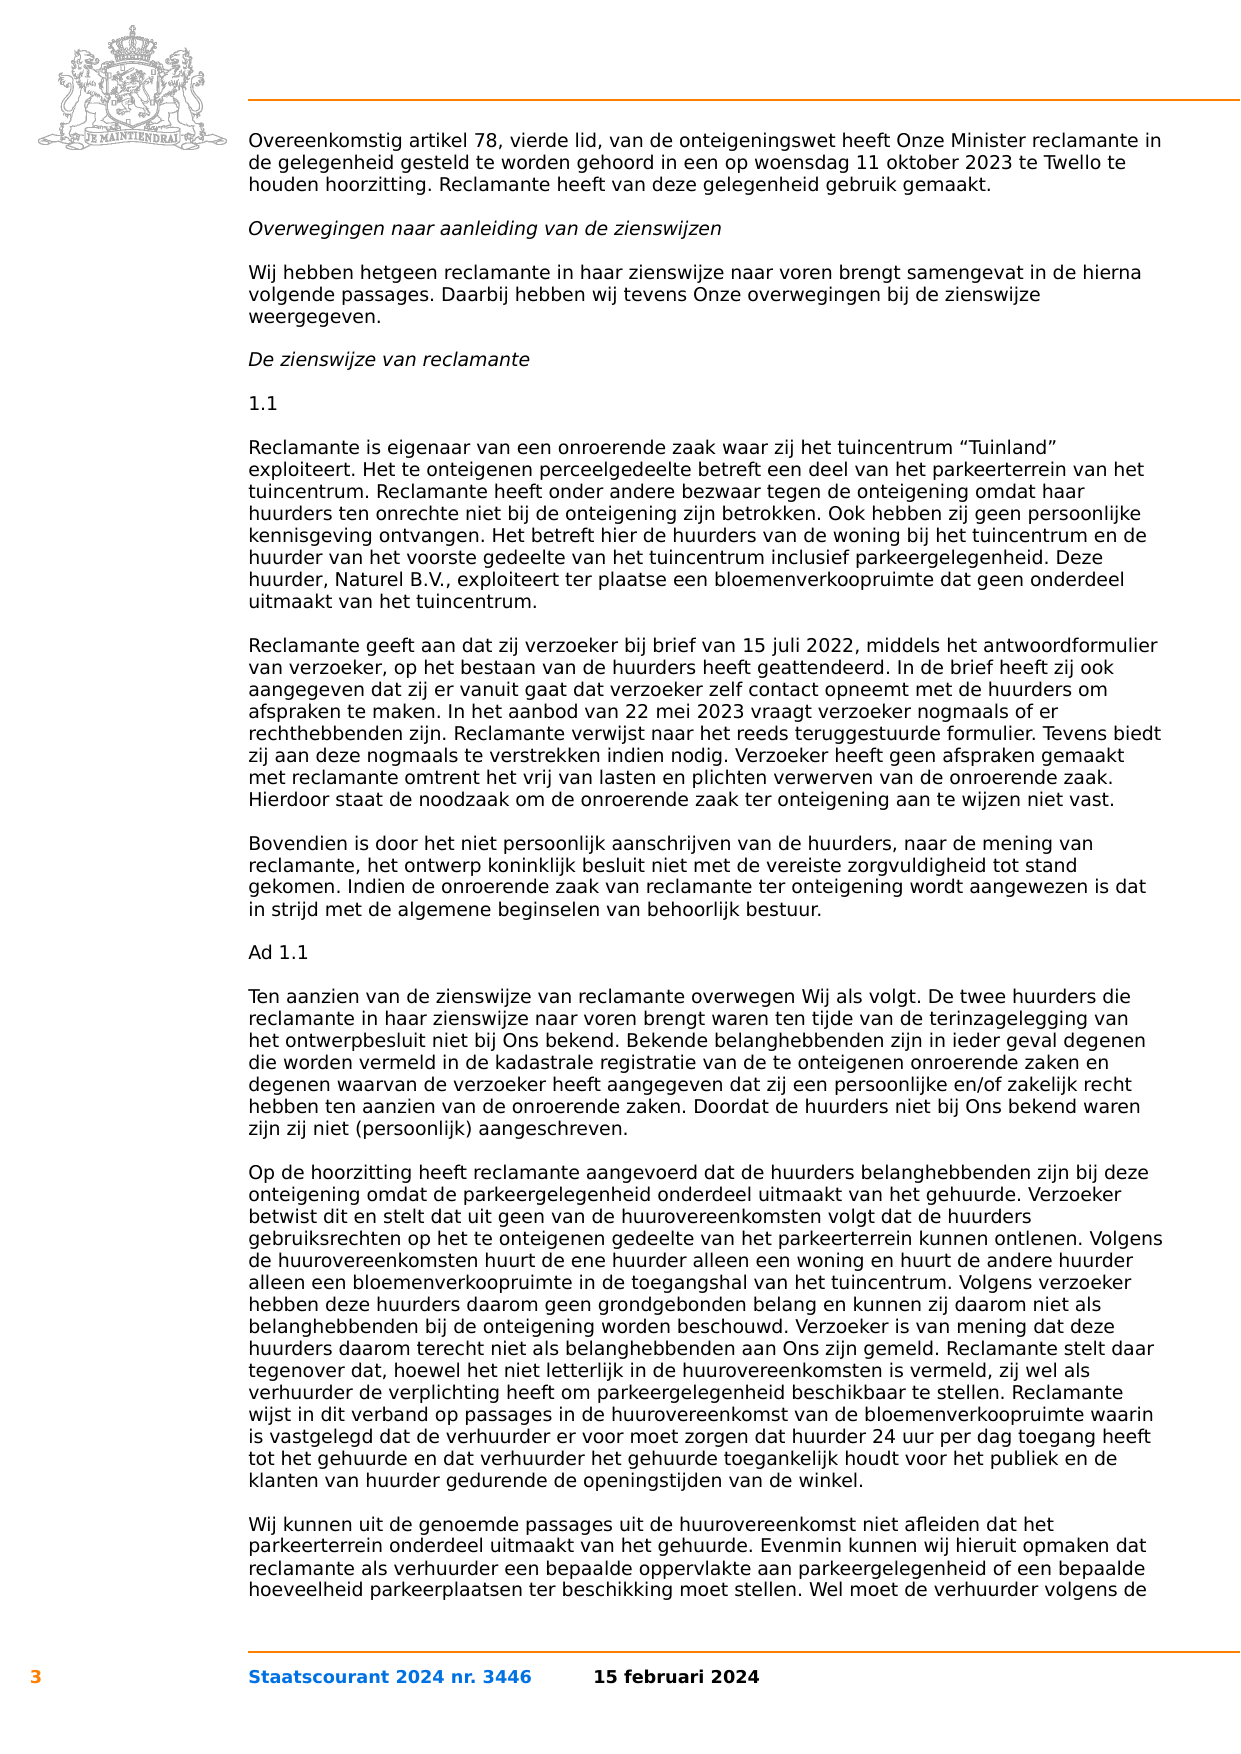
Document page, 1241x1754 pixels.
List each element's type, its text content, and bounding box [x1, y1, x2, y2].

text 1.1 [248, 393, 1163, 415]
text Overeenkomstig artikel 78, vierde lid, van de onteigeningswet heeft Onze Minister reclamante in de gelegenheid gesteld te worden gehoord in een op woensdag 11 oktober 2023 te Twello te houden hoorzitting. Reclamante heeft van deze gelegenheid gebruik gemaakt. [248, 130, 1163, 196]
text Reclamante is eigenaar van een onroerende zaak waar zij het tuincentrum “Tuinland” exploiteert. Het te onteigenen perceelgedeelte betreft een deel van het parkeerterrein van het tuincentrum. Reclamante heeft onder andere bezwaar tegen de onteigening omdat haar huurders ten onrechte niet bij de onteigening zijn betrokken. Ook hebben zij geen persoonlijke kennisgeving ontvangen. Het betreft hier de huurders van de woning bij het tuincentrum en de huurder van het voorste gedeelte van het tuincentrum inclusief parkeergelegenheid. Deze huurder, Naturel B.V., exploiteert ter plaatse een bloemenverkoopruimte dat geen onderdeel uitmaakt van het tuincentrum. [248, 437, 1163, 613]
text Wij kunnen uit de genoemde passages uit de huurovereenkomst niet afleiden dat het parkeerterrein onderdeel uitmaakt van het gehuurde. Evenmin kunnen wij hieruit opmaken dat reclamante als verhuurder een bepaalde oppervlakte aan parkeergelegenheid of een bepaalde hoeveelheid parkeerplaatsen ter beschikking moet stellen. Wel moet de verhuurder volgens de [248, 1513, 1163, 1601]
text Reclamante geeft aan dat zij verzoeker bij brief van 15 juli 2022, middels het antwoordformulier van verzoeker, op het bestaan van de huurders heeft geattendeerd. In de brief heeft zij ook aangegeven dat zij er vanuit gaat dat verzoeker zelf contact opneemt met de huurders om afspraken te maken. In het aanbod van 22 mei 2023 vraagt verzoeker nogmaals of er rechthebbenden zijn. Reclamante verwijst naar het reeds teruggestuurde formulier. Tevens biedt zij aan deze nogmaals te verstrekken indien nodig. Verzoeker heeft geen afspraken gemaakt met reclamante omtrent het vrij van lasten en plichten verwerven van de onroerende zaak. Hierdoor staat de noodzaak om de onroerende zaak ter onteigening aan te wijzen niet vast. [248, 635, 1163, 811]
text Bovendien is door het niet persoonlijk aanschrijven van de huurders, naar de mening van reclamante, het ontwerp koninklijk besluit niet met de vereiste zorgvuldigheid tot stand gekomen. Indien de onroerende zaak van reclamante ter onteigening wordt aangewezen is dat in strijd met de algemene beginselen van behoorlijk bestuur. [248, 832, 1163, 920]
text Overwegingen naar aanleiding van de zienswijzen [248, 218, 1163, 240]
text Wij hebben hetgeen reclamante in haar zienswijze naar voren brengt samengevat in de hierna volgende passages. Daarbij hebben wij tevens Onze overwegingen bij de zienswijze weergegeven. [248, 262, 1163, 327]
text Ten aanzien van de zienswijze van reclamante overwegen Wij als volgt. De twee huurders die reclamante in haar zienswijze naar voren brengt waren ten tijde van de terinzagelegging van het ontwerpbesluit niet bij Ons bekend. Bekende belanghebbenden zijn in ieder geval degenen die worden vermeld in de kadastrale registratie van de te onteigenen onroerende zaken en degenen waarvan de verzoeker heeft aangegeven dat zij een persoonlijke en/of zakelijk recht hebben ten aanzien van de onroerende zaken. Doordat de huurders niet bij Ons bekend waren zijn zij niet (persoonlijk) aangeschreven. [248, 986, 1163, 1140]
picture [38, 25, 227, 150]
text Op de hoorzitting heeft reclamante aangevoerd dat de huurders belanghebbenden zijn bij deze onteigening omdat de parkeergelegenheid onderdeel uitmaakt van het gehuurde. Verzoeker betwist dit en stelt dat uit geen van de huurovereenkomsten volgt dat de huurders gebruiksrechten op het te onteigenen gedeelte van het parkeerterrein kunnen ontlenen. Volgens de huurovereenkomsten huurt de ene huurder alleen een woning en huurt de andere huurder alleen een bloemenverkoopruimte in de toegangshal van het tuincentrum. Volgens verzoeker hebben deze huurders daarom geen grondgebonden belang en kunnen zij daarom niet als belanghebbenden bij de onteigening worden beschouwd. Verzoeker is van mening dat deze huurders daarom terecht niet als belanghebbenden aan Ons zijn gemeld. Reclamante stelt daar tegenover dat, hoewel het niet letterlijk in de huurovereenkomsten is vermeld, zij wel als verhuurder de verplichting heeft om parkeergelegenheid beschikbaar te stellen. Reclamante wijst in dit verband op passages in de huurovereenkomst van de bloemenverkoopruimte waarin is vastgelegd dat de verhuurder er voor moet zorgen dat huurder 24 uur per dag toegang heeft tot het gehuurde en dat verhuurder het gehuurde toegankelijk houdt voor het publiek en de klanten van huurder gedurende de openingstijden van de winkel. [248, 1162, 1163, 1492]
text Ad 1.1 [248, 942, 1163, 964]
text De zienswijze van reclamante [248, 349, 1163, 371]
